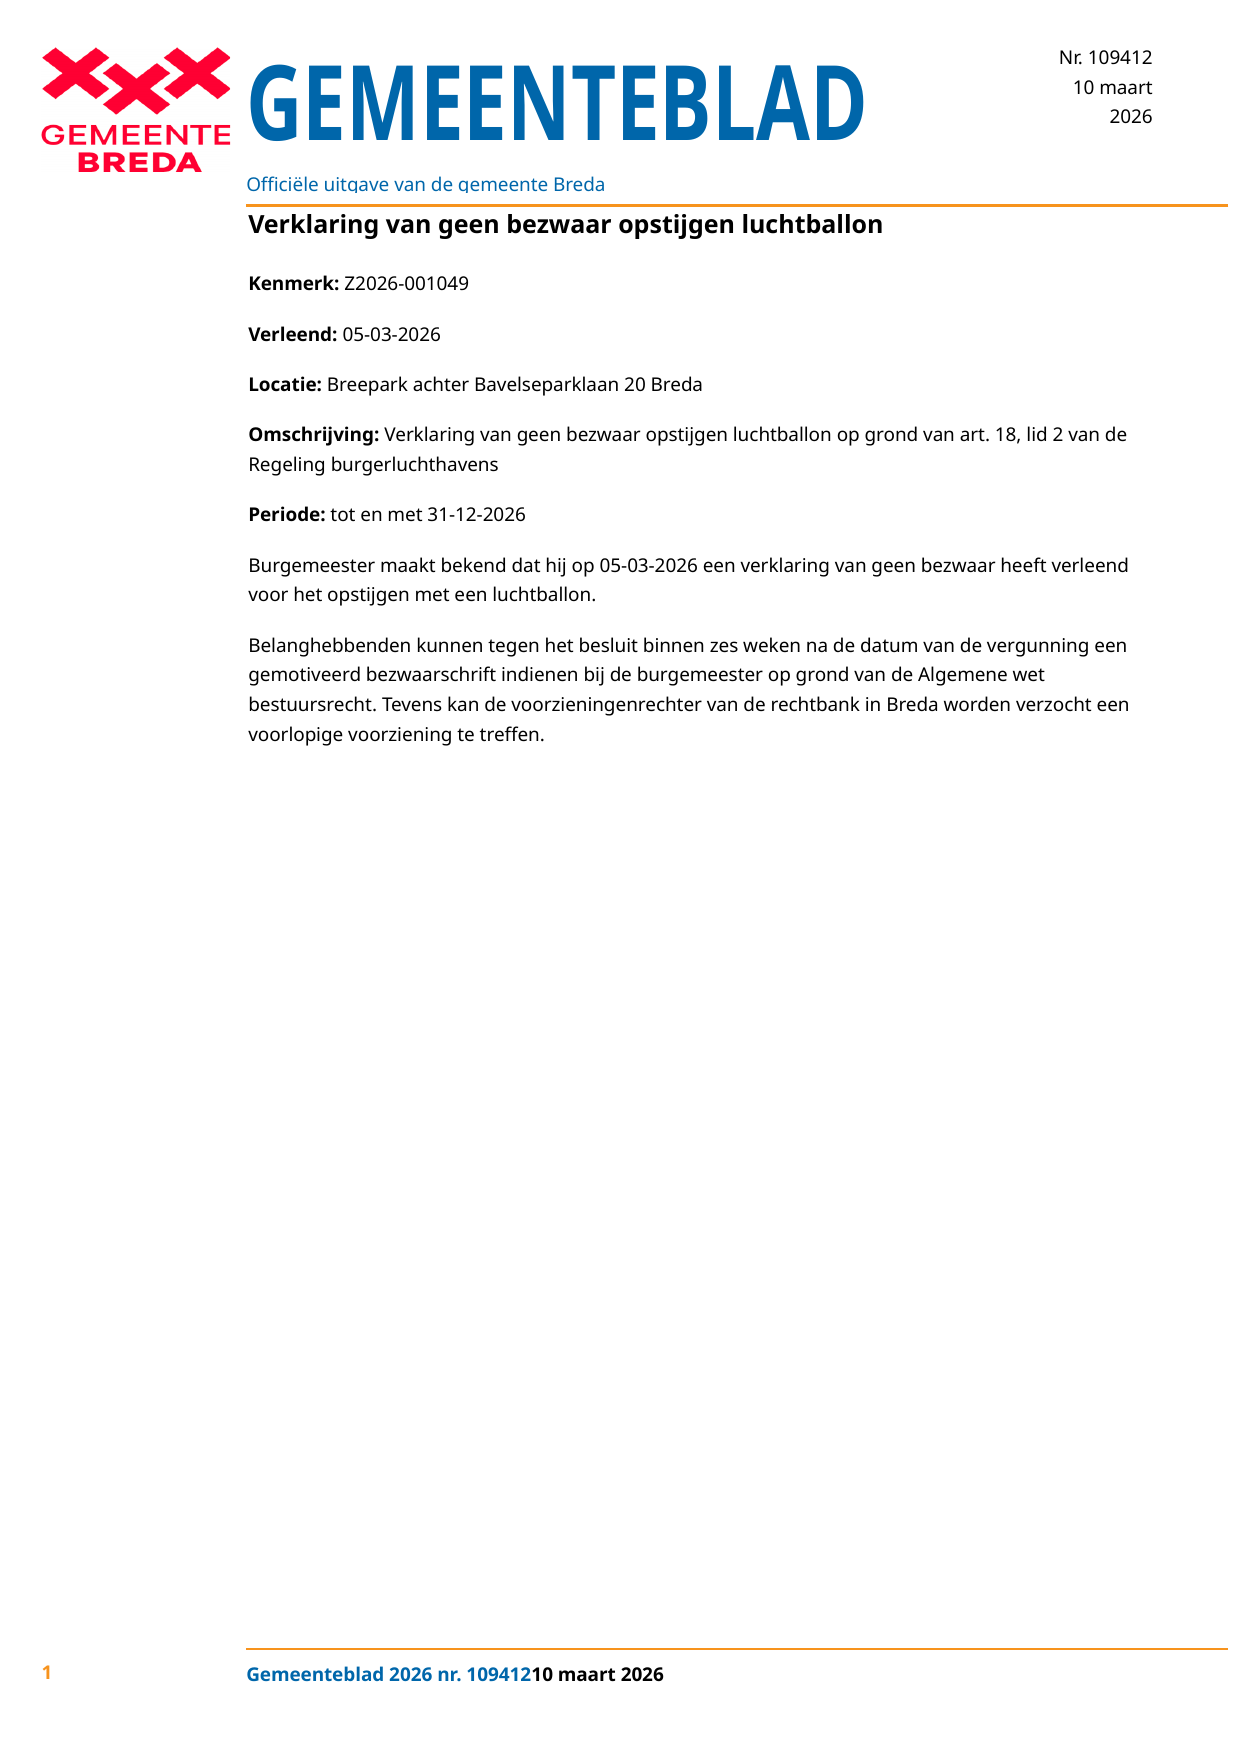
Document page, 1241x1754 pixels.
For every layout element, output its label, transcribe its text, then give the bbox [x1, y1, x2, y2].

text Kenmerk: Z2026-001049 [248, 270, 1152, 296]
text Burgemeester maakt bekend dat hij op 05-03-2026 een verklaring van geen bezwaar heeft verleend voor het opstijgen met een luchtballon. [248, 552, 1152, 607]
text Omschrijving: Verklaring van geen bezwaar opstijgen luchtballon op grond van art. 18, lid 2 van de Regeling burgerluchthavens [248, 422, 1152, 477]
text Verklaring van geen bezwaar opstijgen luchtballon [248, 207, 1152, 241]
text Locatie: Breepark achter Bavelseparklaan 20 Breda [248, 371, 1152, 397]
text Belanghebbenden kunnen tegen het besluit binnen zes weken na de datum van de vergunning een gemotiveerd bezwaarschrift indienen bij de burgemeester op grond van de Algemene wet bestuursrecht. Tevens kan de voorzieningenrechter van de rechtbank in Breda worden verzocht een voorlopige voorziening te treffen. [248, 632, 1152, 746]
picture [41, 47, 231, 172]
text Verleend: 05-03-2026 [248, 321, 1152, 346]
text Periode: tot en met 31-12-2026 [248, 502, 1152, 527]
